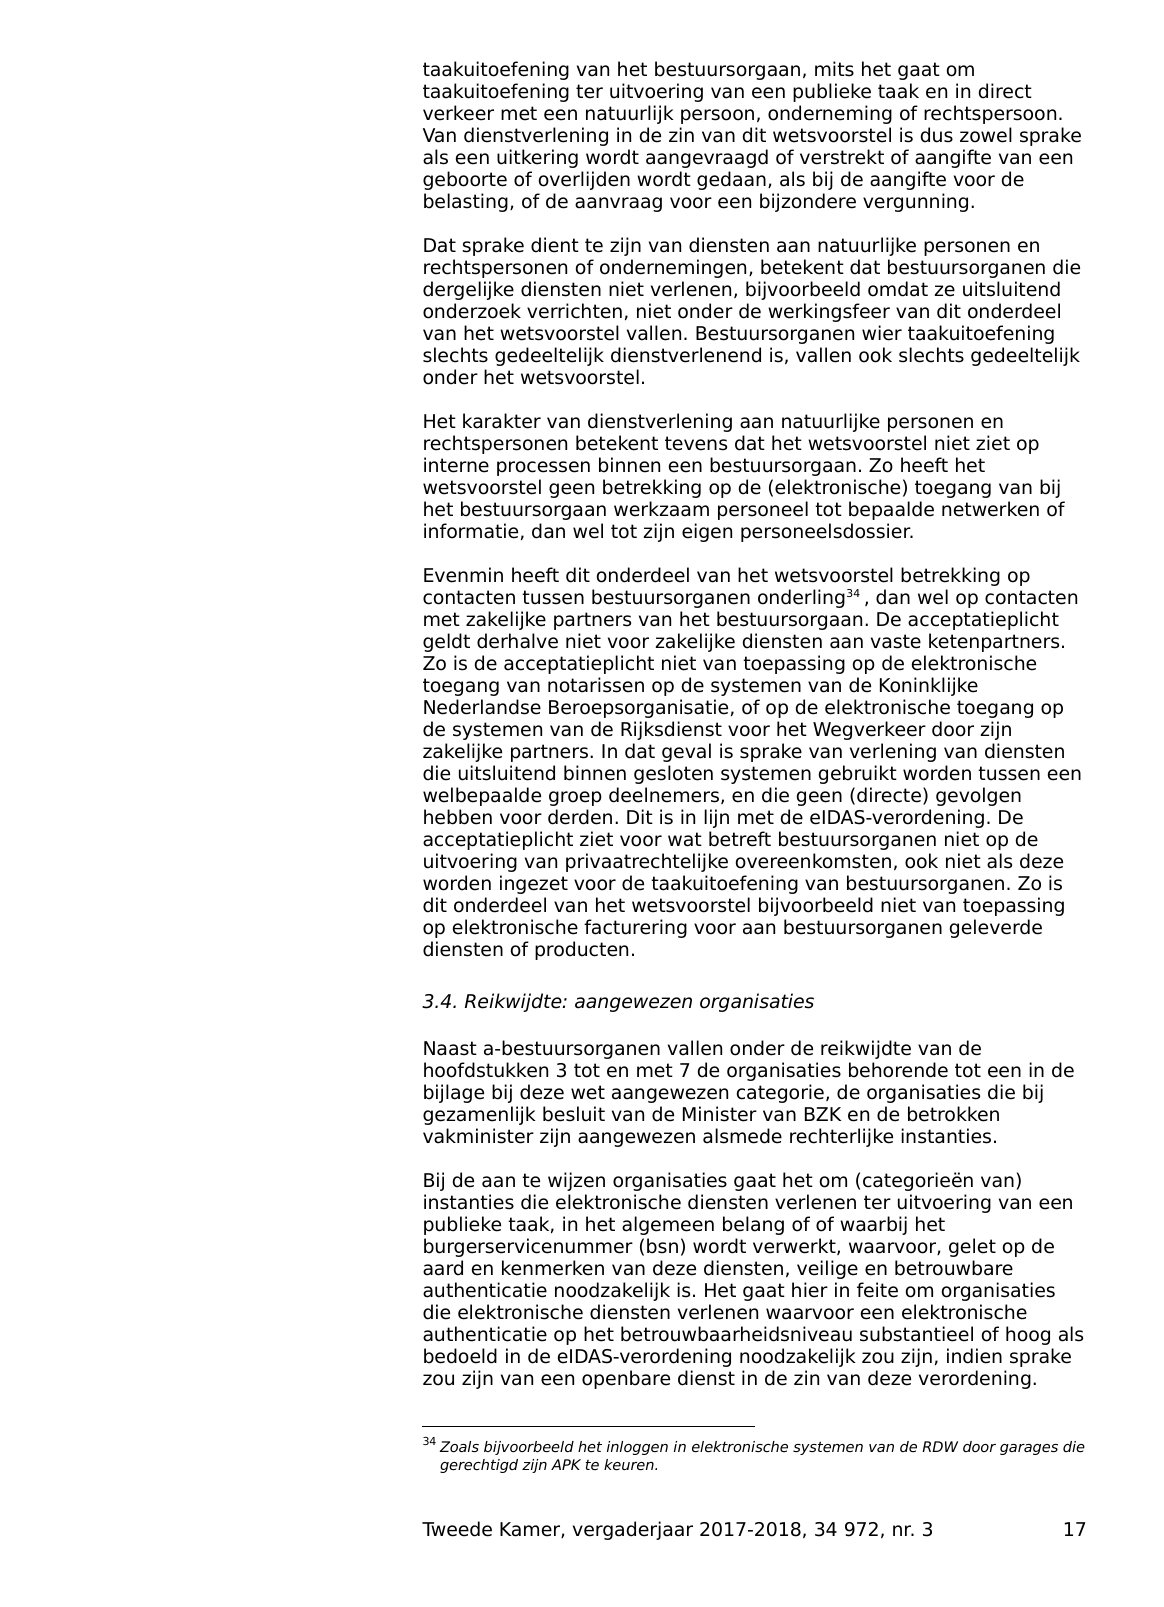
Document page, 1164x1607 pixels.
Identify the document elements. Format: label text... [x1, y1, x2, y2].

text Zoals bijvoorbeeld het inloggen in elektronische systemen van de RDW door garages die gerechtigd zijn APK te keuren. [422, 1435, 1087, 1474]
subtitle 3.4. Reikwijdte: aangewezen organisaties [422, 991, 1087, 1013]
text Naast a-bestuursorganen vallen onder de reikwijdte van de hoofdstukken 3 tot en met 7 de organisaties behorende tot een in de bijlage bij deze wet aangewezen categorie, de organisaties die bij gezamenlijk besluit van de Minister van BZK en de betrokken vakminister zijn aangewezen alsmede rechterlijke instanties. [422, 1038, 1087, 1148]
text Evenmin heeft dit onderdeel van het wetsvoorstel betrekking op contacten tussen bestuursorganen onderling, dan wel op contacten met zakelijke partners van het bestuursorgaan. De acceptatieplicht geldt derhalve niet voor zakelijke diensten aan vaste ketenpartners. Zo is de acceptatieplicht niet van toepassing op de elektronische toegang van notarissen op de systemen van de Koninklijke Nederlandse Beroepsorganisatie, of op de elektronische toegang op de systemen van de Rijksdienst voor het Wegverkeer door zijn zakelijke partners. In dat geval is sprake van verlening van diensten die uitsluitend binnen gesloten systemen gebruikt worden tussen een welbepaalde groep deelnemers, en die geen (directe) gevolgen hebben voor derden. Dit is in lijn met de eIDAS-verordening. De acceptatieplicht ziet voor wat betreft bestuursorganen niet op de uitvoering van privaatrechtelijke overeenkomsten, ook niet als deze worden ingezet voor de taakuitoefening van bestuursorganen. Zo is dit onderdeel van het wetsvoorstel bijvoorbeeld niet van toepassing op elektronische facturering voor aan bestuursorganen geleverde diensten of producten. [422, 565, 1087, 961]
text Het karakter van dienstverlening aan natuurlijke personen en rechtspersonen betekent tevens dat het wetsvoorstel niet ziet op interne processen binnen een bestuursorgaan. Zo heeft het wetsvoorstel geen betrekking op de (elektronische) toegang van bij het bestuursorgaan werkzaam personeel tot bepaalde netwerken of informatie, dan wel tot zijn eigen personeelsdossier. [422, 411, 1087, 543]
text Dat sprake dient te zijn van diensten aan natuurlijke personen en rechtspersonen of ondernemingen, betekent dat bestuursorganen die dergelijke diensten niet verlenen, bijvoorbeeld omdat ze uitsluitend onderzoek verrichten, niet onder de werkingsfeer van dit onderdeel van het wetsvoorstel vallen. Bestuursorganen wier taakuitoefening slechts gedeeltelijk dienstverlenend is, vallen ook slechts gedeeltelijk onder het wetsvoorstel. [422, 235, 1087, 389]
text Bij de aan te wijzen organisaties gaat het om (categorieën van) instanties die elektronische diensten verlenen ter uitvoering van een publieke taak, in het algemeen belang of of waarbij het burgerservicenummer (bsn) wordt verwerkt, waarvoor, gelet op de aard en kenmerken van deze diensten, veilige en betrouwbare authenticatie noodzakelijk is. Het gaat hier in feite om organisaties die elektronische diensten verlenen waarvoor een elektronische authenticatie op het betrouwbaarheidsniveau substantieel of hoog als bedoeld in de eIDAS-verordening noodzakelijk zou zijn, indien sprake zou zijn van een openbare dienst in de zin van deze verordening. [422, 1170, 1087, 1390]
text taakuitoefening van het bestuursorgaan, mits het gaat om taakuitoefening ter uitvoering van een publieke taak en in direct verkeer met een natuurlijk persoon, onderneming of rechtspersoon. Van dienstverlening in de zin van dit wetsvoorstel is dus zowel sprake als een uitkering wordt aangevraagd of verstrekt of aangifte van een geboorte of overlijden wordt gedaan, als bij de aangifte voor de belasting, of de aanvraag voor een bijzondere vergunning. [422, 59, 1087, 213]
